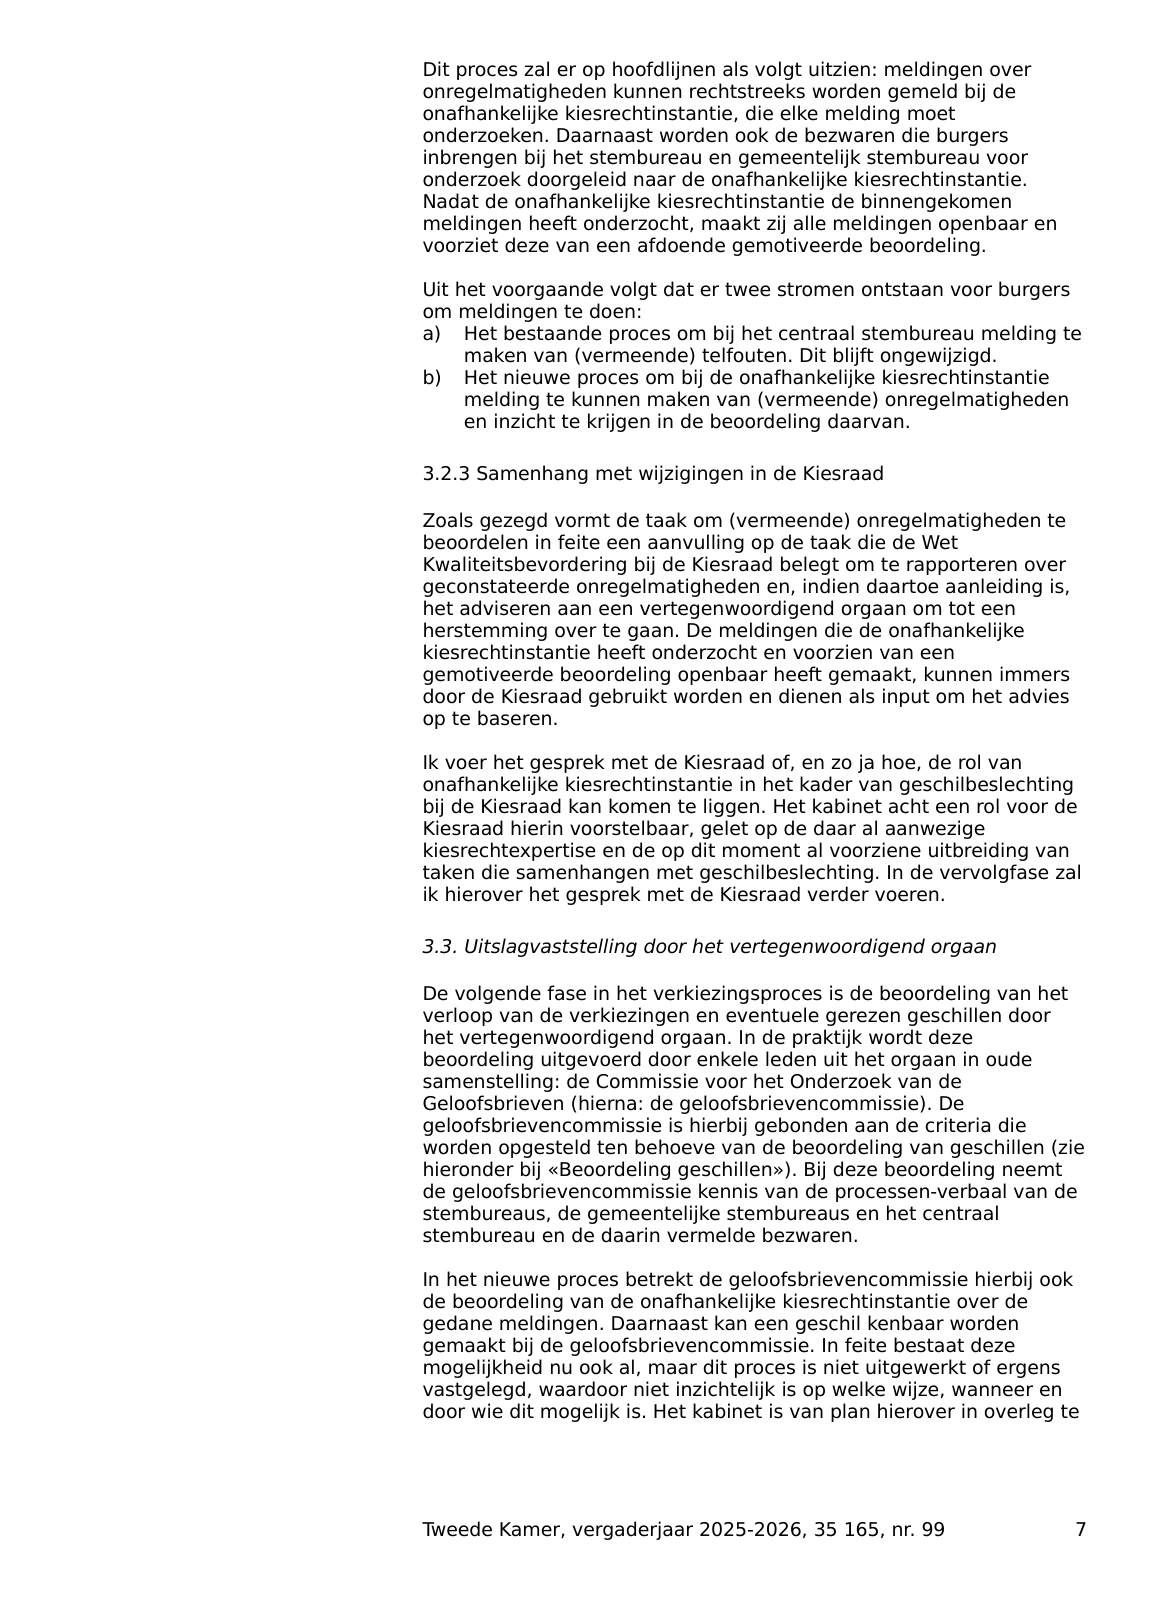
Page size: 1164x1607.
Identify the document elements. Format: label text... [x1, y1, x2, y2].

text Dit proces zal er op hoofdlijnen als volgt uitzien: meldingen over onregelmatigheden kunnen rechtstreeks worden gemeld bij de onafhankelijke kiesrechtinstantie, die elke melding moet onderzoeken. Daarnaast worden ook de bezwaren die burgers inbrengen bij het stembureau en gemeentelijk stembureau voor onderzoek doorgeleid naar de onafhankelijke kiesrechtinstantie. Nadat de onafhankelijke kiesrechtinstantie de binnengekomen meldingen heeft onderzocht, maakt zij alle meldingen openbaar en voorziet deze van een afdoende gemotiveerde beoordeling. [422, 59, 1087, 257]
text In het nieuwe proces betrekt de geloofsbrievencommissie hierbij ook de beoordeling van de onafhankelijke kiesrechtinstantie over de gedane meldingen. Daarnaast kan een geschil kenbaar worden gemaakt bij de geloofsbrievencommissie. In feite bestaat deze mogelijkheid nu ook al, maar dit proces is niet uitgewerkt of ergens vastgelegd, waardoor niet inzichtelijk is op welke wijze, wanneer en door wie dit mogelijk is. Het kabinet is van plan hierover in overleg te [422, 1269, 1087, 1422]
text Zoals gezegd vormt de taak om (vermeende) onregelmatigheden te beoordelen in feite een aanvulling op de taak die de Wet Kwaliteitsbevordering bij de Kiesraad belegt om te rapporteren over geconstateerde onregelmatigheden en, indien daartoe aanleiding is, het adviseren aan een vertegenwoordigend orgaan om tot een herstemming over te gaan. De meldingen die de onafhankelijke kiesrechtinstantie heeft onderzocht en voorzien van een gemotiveerde beoordeling openbaar heeft gemaakt, kunnen immers door de Kiesraad gebruikt worden en dienen als input om het advies op te baseren. [422, 510, 1087, 730]
text a) Het bestaande proces om bij het centraal stembureau melding te maken van (vermeende) telfouten. Dit blijft ongewijzigd. [422, 323, 1087, 367]
text Ik voer het gesprek met de Kiesraad of, en zo ja hoe, de rol van onafhankelijke kiesrechtinstantie in het kader van geschilbeslechting bij de Kiesraad kan komen te liggen. Het kabinet acht een rol voor de Kiesraad hierin voorstelbaar, gelet op de daar al aanwezige kiesrechtexpertise en de op dit moment al voorziene uitbreiding van taken die samenhangen met geschilbeslechting. In de vervolgfase zal ik hierover het gesprek met de Kiesraad verder voeren. [422, 752, 1087, 906]
text Uit het voorgaande volgt dat er twee stromen ontstaan voor burgers om meldingen te doen: [422, 279, 1087, 323]
subtitle 3.2.3 Samenhang met wijzigingen in de Kiesraad [422, 463, 1087, 485]
text b) Het nieuwe proces om bij de onafhankelijke kiesrechtinstantie melding te kunnen maken van (vermeende) onregelmatigheden en inzicht te krijgen in de beoordeling daarvan. [422, 367, 1087, 433]
text De volgende fase in het verkiezingsproces is de beoordeling van het verloop van de verkiezingen en eventuele gerezen geschillen door het vertegenwoordigend orgaan. In de praktijk wordt deze beoordeling uitgevoerd door enkele leden uit het orgaan in oude samenstelling: de Commissie voor het Onderzoek van de Geloofsbrieven (hierna: de geloofsbrievencommissie). De geloofsbrievencommissie is hierbij gebonden aan de criteria die worden opgesteld ten behoeve van de beoordeling van geschillen (zie hieronder bij «Beoordeling geschillen»). Bij deze beoordeling neemt de geloofsbrievencommissie kennis van de processen-verbaal van de stembureaus, de gemeentelijke stembureaus en het centraal stembureau en de daarin vermelde bezwaren. [422, 983, 1087, 1246]
subtitle 3.3. Uitslagvaststelling door het vertegenwoordigend orgaan [422, 936, 1087, 958]
